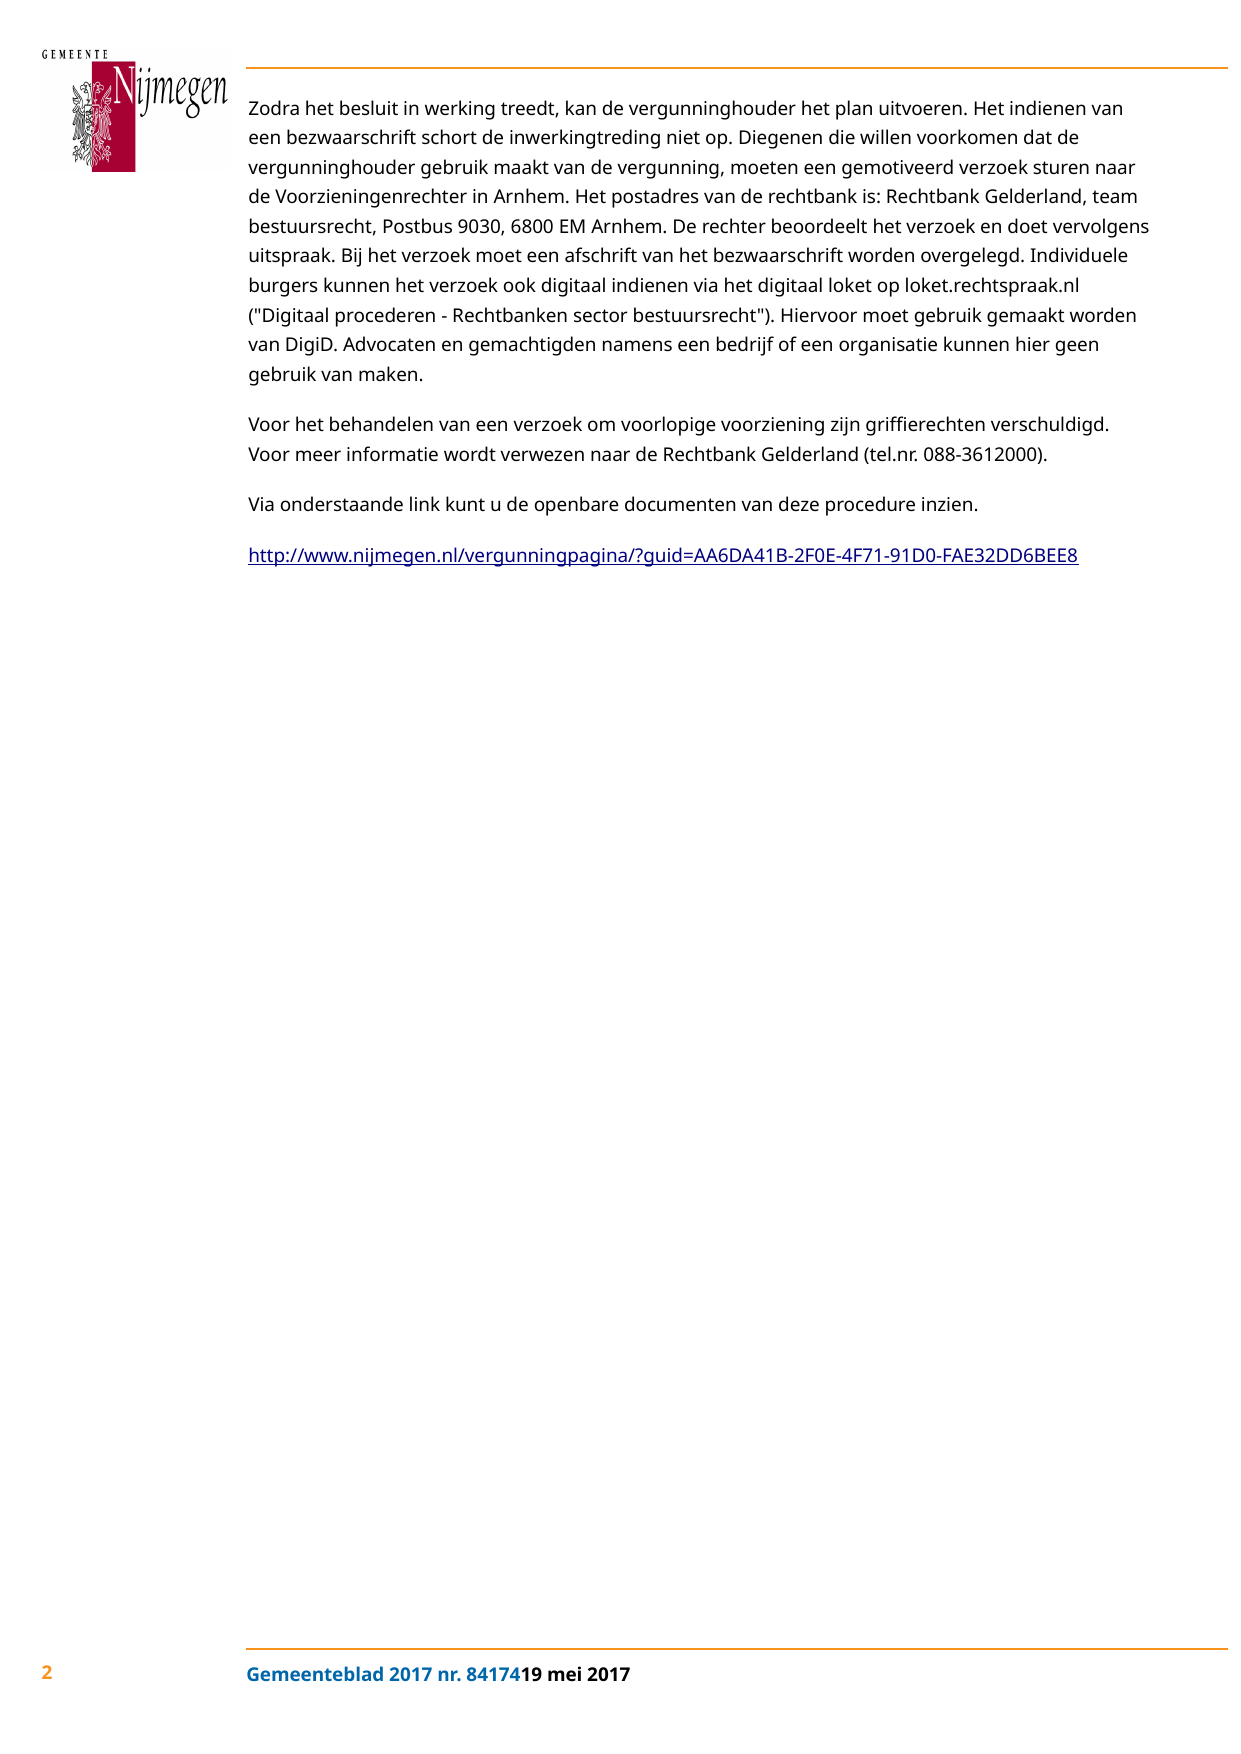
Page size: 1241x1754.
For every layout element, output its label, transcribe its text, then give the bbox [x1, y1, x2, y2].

text Zodra het besluit in werking treedt, kan de vergunninghouder het plan uitvoeren. Het indienen van een bezwaarschrift schort de inwerkingtreding niet op. Diegenen die willen voorkomen dat de vergunninghouder gebruik maakt van de vergunning, moeten een gemotiveerd verzoek sturen naar de Voorzieningenrechter in Arnhem. Het postadres van de rechtbank is: Rechtbank Gelderland, team bestuursrecht, Postbus 9030, 6800 EM Arnhem. De rechter beoordeelt het verzoek en doet vervolgens uitspraak. Bij het verzoek moet een afschrift van het bezwaarschrift worden overgelegd. Individuele burgers kunnen het verzoek ook digitaal indienen via het digitaal loket op loket.rechtspraak.nl ("Digitaal procederen - Rechtbanken sector bestuursrecht"). Hiervoor moet gebruik gemaakt worden van DigiD. Advocaten en gemachtigden namens een bedrijf of een organisatie kunnen hier geen gebruik van maken. [248, 95, 1152, 387]
text http://www.nijmegen.nl/vergunningpagina/?guid=AA6DA41B-2F0E-4F71-91D0-FAE32DD6BEE8 [248, 542, 1152, 568]
picture [41, 47, 231, 172]
text Via onderstaande link kunt u de openbare documenten van deze procedure inzien. [248, 491, 1152, 517]
text Voor het behandelen van een verzoek om voorlopige voorziening zijn griffierechten verschuldigd. Voor meer informatie wordt verwezen naar de Rechtbank Gelderland (tel.nr. 088-3612000). [248, 411, 1152, 467]
